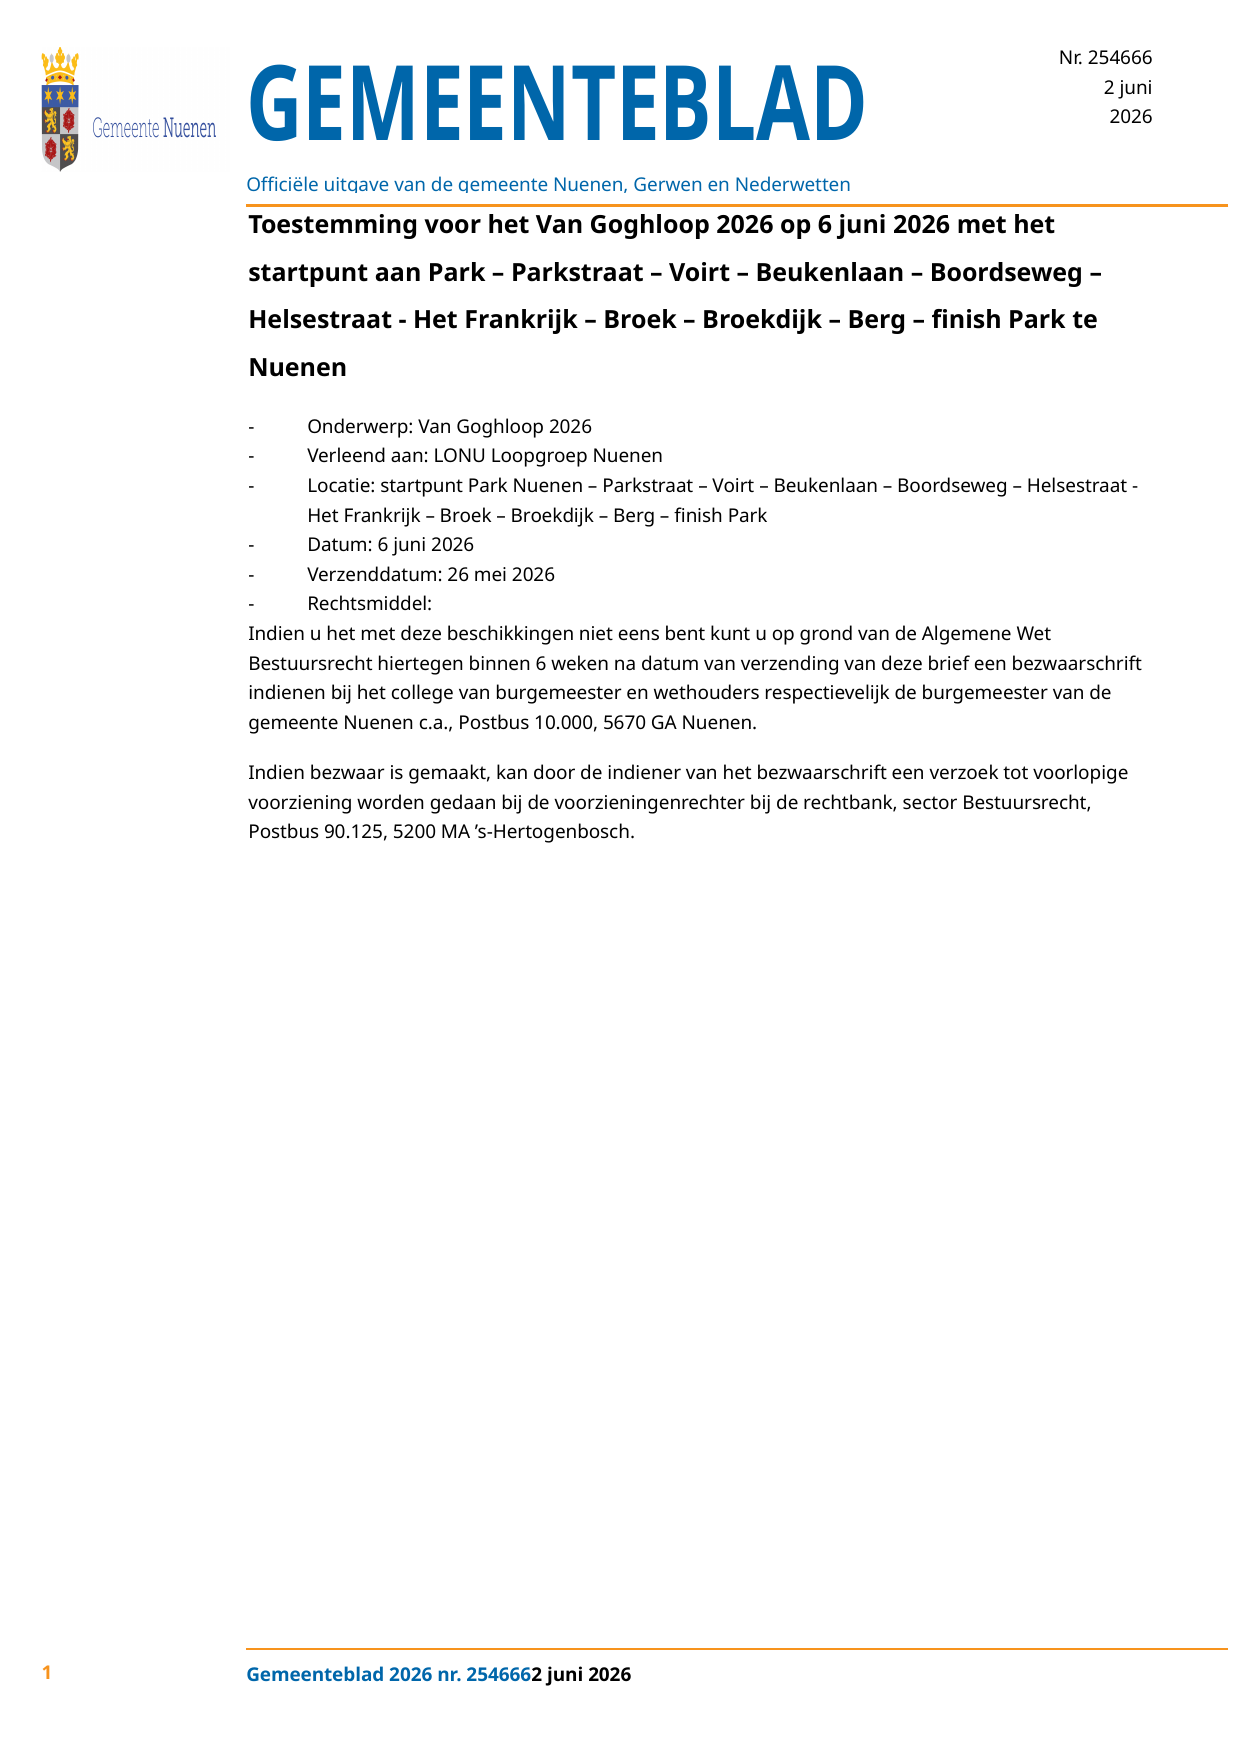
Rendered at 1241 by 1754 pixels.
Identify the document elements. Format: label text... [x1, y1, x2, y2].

list Verleend aan: LONU Loopgroep Nuenen [248, 443, 1152, 468]
list Onderwerp: Van Goghloop 2026 [248, 413, 1152, 439]
picture [41, 47, 231, 172]
text Toestemming voor het Van Goghloop 2026 op 6 juni 2026 met het startpunt aan Park – Parkstraat – Voirt – Beukenlaan – Boordseweg – Helsestraat - Het Frankrijk – Broek – Broekdijk – Berg – finish Park te Nuenen [248, 207, 1152, 384]
text Indien u het met deze beschikkingen niet eens bent kunt u op grond van de Algemene Wet Bestuursrecht hiertegen binnen 6 weken na datum van verzending van deze brief een bezwaarschrift indienen bij het college van burgemeester en wethouders respectievelijk de burgemeester van de gemeente Nuenen c.a., Postbus 10.000, 5670 GA Nuenen. [248, 620, 1152, 735]
list Locatie: startpunt Park Nuenen – Parkstraat – Voirt – Beukenlaan – Boordseweg – Helsestraat - Het Frankrijk – Broek – Broekdijk – Berg – finish Park [248, 472, 1152, 528]
list Verzenddatum: 26 mei 2026 [248, 561, 1152, 587]
list Rechtsmiddel: [248, 591, 1152, 616]
text Indien bezwaar is gemaakt, kan door de indiener van het bezwaarschrift een verzoek tot voorlopige voorziening worden gedaan bij de voorzieningenrechter bij de rechtbank, sector Bestuursrecht, Postbus 90.125, 5200 MA ’s-Hertogenbosch. [248, 759, 1152, 844]
list Datum: 6 juni 2026 [248, 531, 1152, 557]
